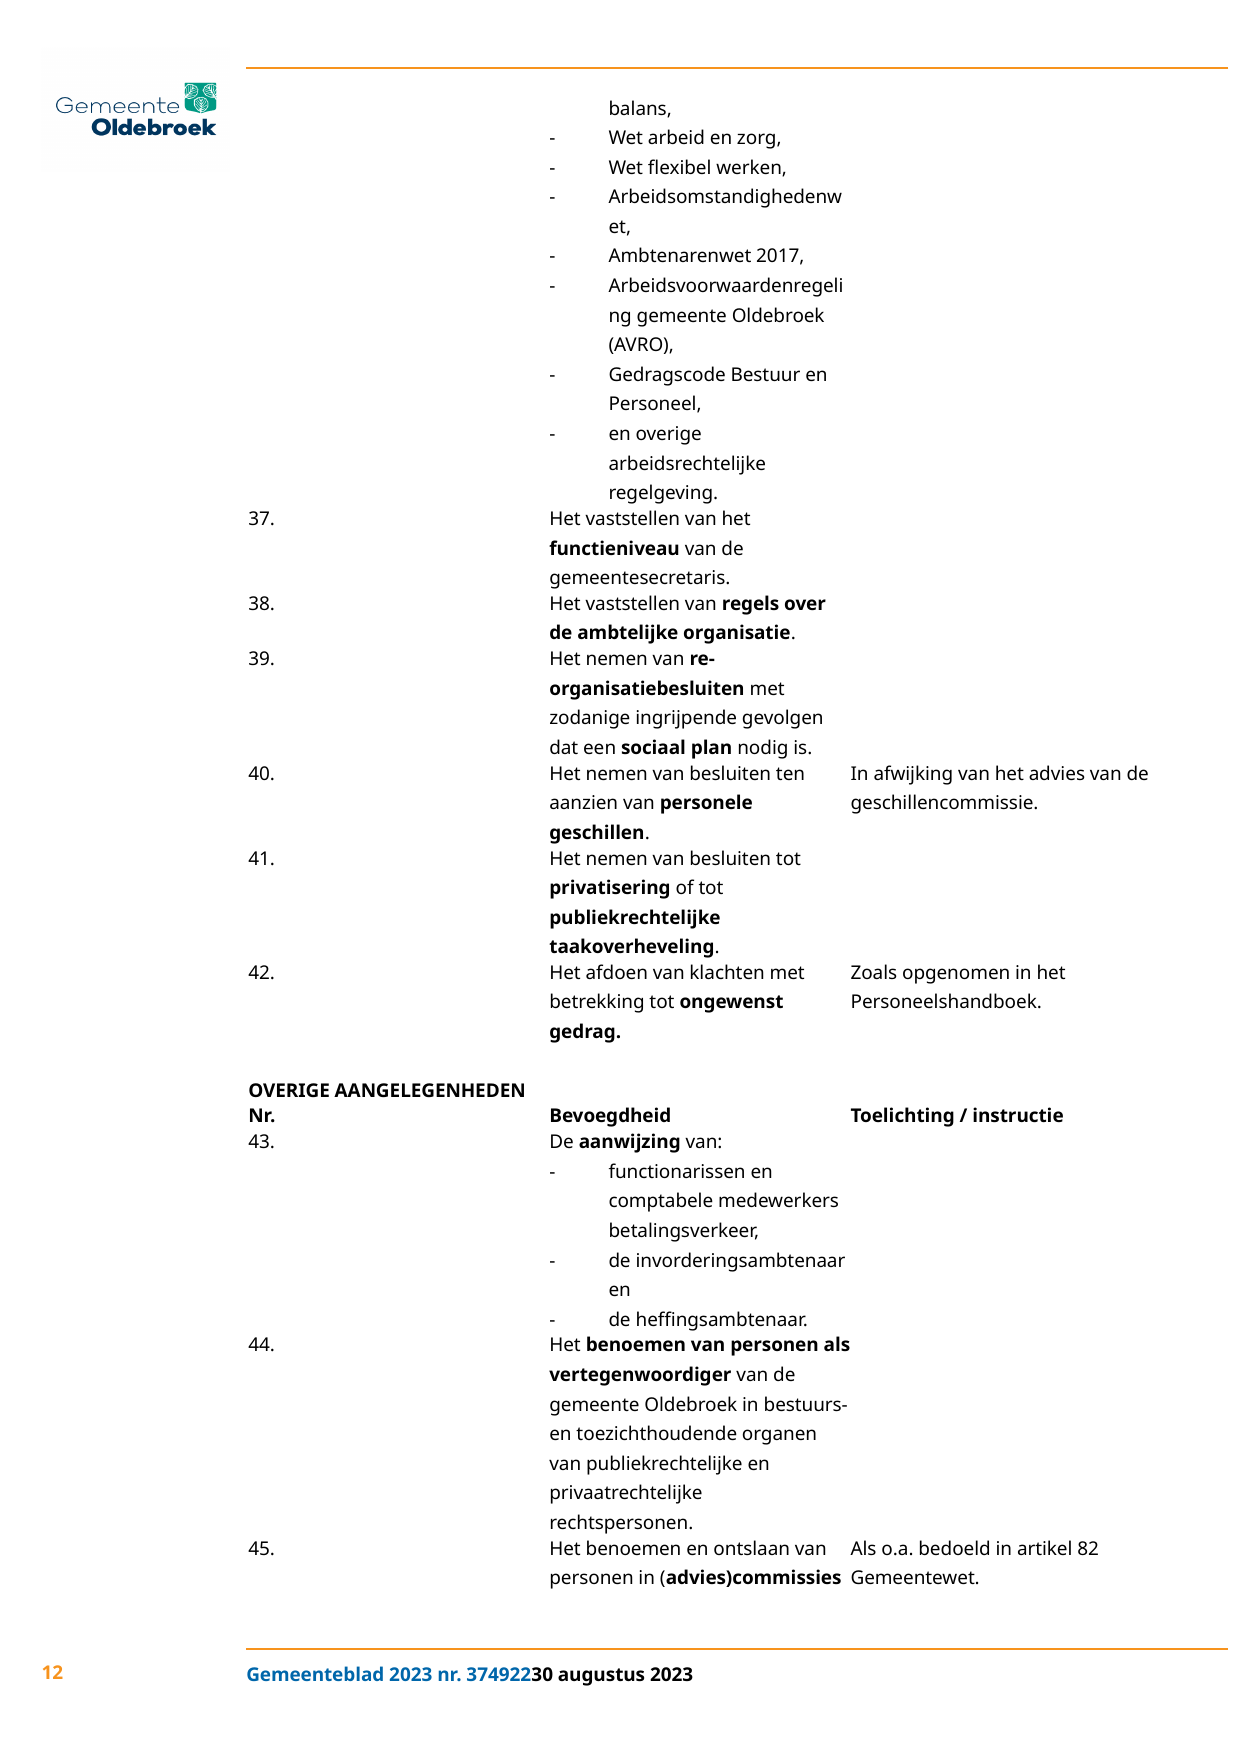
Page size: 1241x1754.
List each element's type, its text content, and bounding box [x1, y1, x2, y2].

table_cell 43. [248, 1129, 549, 1332]
table_cell 41. [248, 845, 549, 959]
table_cell Het benoemen van personen als vertegenwoordiger van de gemeente Oldebroek in bestuurs- en toezichthoudende organen van publiekrechtelijke en privaatrechtelijke rechtspersonen. [549, 1332, 850, 1535]
table_header OVERIGE AANGELEGENHEDEN [248, 1077, 1152, 1103]
table_cell 38. [248, 590, 549, 645]
table_cell balans, Wet arbeid en zorg, Wet flexibel werken, Arbeidsomstandighedenwet, Ambtenarenwet 2017, Arbeidsvoorwaardenregeling gemeente Oldebroek (AVRO), Gedragscode Bestuur en Personeel, en overige arbeidsrechtelijke regelgeving. [549, 95, 850, 505]
table_cell [850, 845, 1152, 959]
table_cell [850, 590, 1152, 645]
table_cell Als o.a. bedoeld in artikel 82 Gemeentewet. [850, 1535, 1152, 1590]
table_cell [850, 95, 1152, 505]
table_cell Het nemen van besluiten ten aanzien van personele geschillen. [549, 760, 850, 845]
table_cell Het benoemen en ontslaan van personen in (advies)commissies [549, 1535, 850, 1590]
table_cell Nr. [248, 1103, 549, 1128]
table_cell 40. [248, 760, 549, 845]
table_cell Bevoegdheid [549, 1103, 850, 1128]
table_cell Het nemen van re-organisatiebesluiten met zodanige ingrijpende gevolgen dat een sociaal plan nodig is. [549, 645, 850, 760]
table_cell 44. [248, 1332, 549, 1535]
table_cell [850, 1129, 1152, 1332]
table_cell 45. [248, 1535, 549, 1590]
table_cell [850, 645, 1152, 760]
table_cell Het vaststellen van regels over de ambtelijke organisatie. [549, 590, 850, 645]
table_cell [850, 505, 1152, 590]
table_cell De aanwijzing van: functionarissen en comptabele medewerkers betalingsverkeer, de invorderingsambtenaar en de heffingsambtenaar. [549, 1129, 850, 1332]
table_cell [248, 95, 549, 505]
table_cell Het nemen van besluiten tot privatisering of tot publiekrechtelijke taakoverheveling. [549, 845, 850, 959]
table_cell 37. [248, 505, 549, 590]
table_cell [850, 1332, 1152, 1535]
picture [41, 47, 231, 172]
table_cell In afwijking van het advies van de geschillencommissie. [850, 760, 1152, 845]
table_cell 39. [248, 645, 549, 760]
table_cell 42. [248, 959, 549, 1044]
table_cell Het vaststellen van het functieniveau van de gemeentesecretaris. [549, 505, 850, 590]
table_cell Zoals opgenomen in het Personeelshandboek. [850, 959, 1152, 1044]
table_cell Het afdoen van klachten met betrekking tot ongewenst gedrag. [549, 959, 850, 1044]
table_cell Toelichting / instructie [850, 1103, 1152, 1128]
